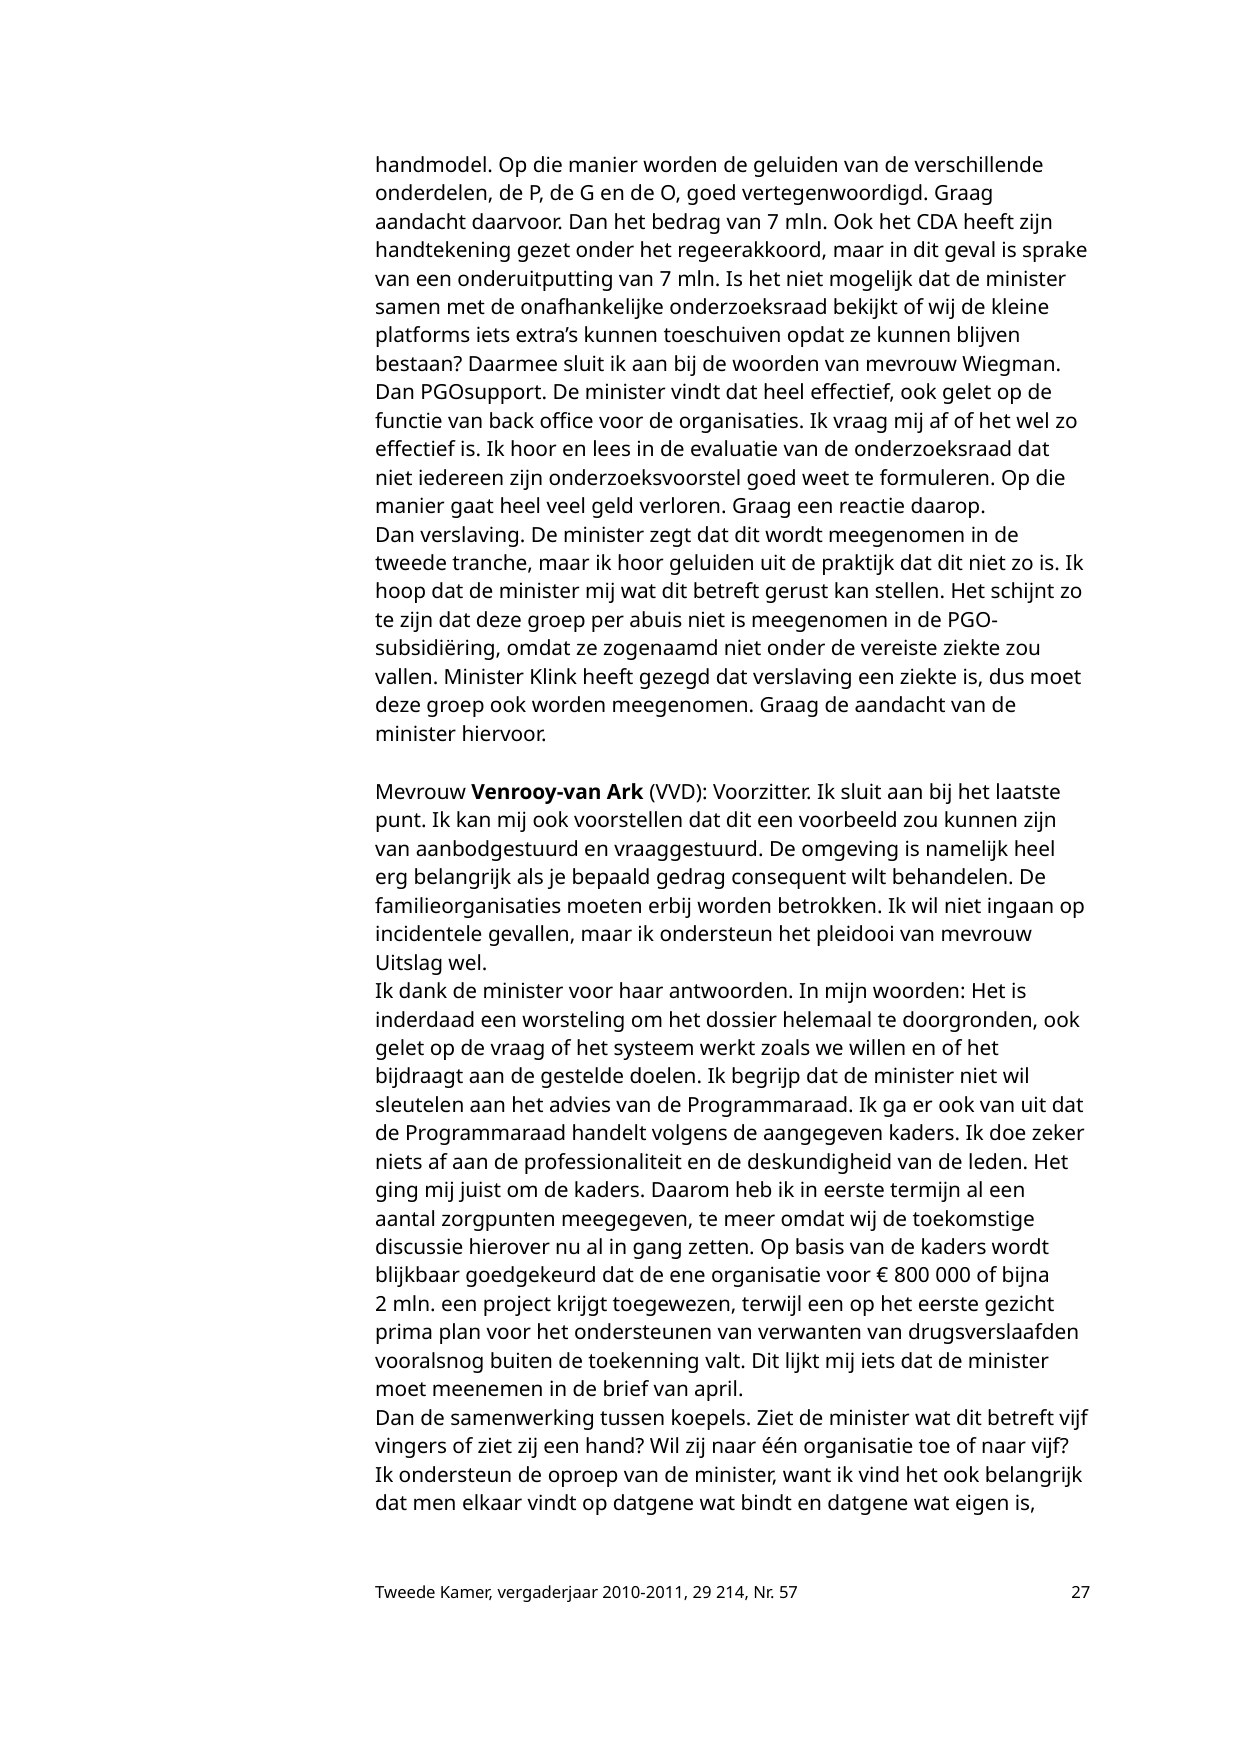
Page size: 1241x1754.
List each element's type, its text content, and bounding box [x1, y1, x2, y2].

text handmodel. Op die manier worden de geluiden van de verschillende onderdelen, de P, de G en de O, goed vertegenwoordigd. Graag aandacht daarvoor. Dan het bedrag van 7 mln. Ook het CDA heeft zijn handtekening gezet onder het regeerakkoord, maar in dit geval is sprake van een onderuitputting van 7 mln. Is het niet mogelijk dat de minister samen met de onafhankelijke onderzoeksraad bekijkt of wij de kleine platforms iets extra’s kunnen toeschuiven opdat ze kunnen blijven bestaan? Daarmee sluit ik aan bij de woorden van mevrouw Wiegman. [375, 150, 1090, 377]
text Dan verslaving. De minister zegt dat dit wordt meegenomen in de tweede tranche, maar ik hoor geluiden uit de praktijk dat dit niet zo is. Ik hoop dat de minister mij wat dit betreft gerust kan stellen. Het schijnt zo te zijn dat deze groep per abuis niet is meegenomen in de PGO-subsidiëring, omdat ze zogenaamd niet onder de vereiste ziekte zou vallen. Minister Klink heeft gezegd dat verslaving een ziekte is, dus moet deze groep ook worden meegenomen. Graag de aandacht van de minister hiervoor. [375, 520, 1090, 747]
text Mevrouw Venrooy-van Ark (VVD): Voorzitter. Ik sluit aan bij het laatste punt. Ik kan mij ook voorstellen dat dit een voorbeeld zou kunnen zijn van aanbodgestuurd en vraaggestuurd. De omgeving is namelijk heel erg belangrijk als je bepaald gedrag consequent wilt behandelen. De familieorganisaties moeten erbij worden betrokken. Ik wil niet ingaan op incidentele gevallen, maar ik ondersteun het pleidooi van mevrouw Uitslag wel. [375, 777, 1090, 976]
text Dan de samenwerking tussen koepels. Ziet de minister wat dit betreft vijf vingers of ziet zij een hand? Wil zij naar één organisatie toe of naar vijf? Ik ondersteun de oproep van de minister, want ik vind het ook belangrijk dat men elkaar vindt op datgene wat bindt en datgene wat eigen is, [375, 1403, 1090, 1517]
text Ik dank de minister voor haar antwoorden. In mijn woorden: Het is inderdaad een worsteling om het dossier helemaal te doorgronden, ook gelet op de vraag of het systeem werkt zoals we willen en of het bijdraagt aan de gestelde doelen. Ik begrijp dat de minister niet wil sleutelen aan het advies van de Programmaraad. Ik ga er ook van uit dat de Programmaraad handelt volgens de aangegeven kaders. Ik doe zeker niets af aan de professionaliteit en de deskundigheid van de leden. Het ging mij juist om de kaders. Daarom heb ik in eerste termijn al een aantal zorgpunten meegegeven, te meer omdat wij de toekomstige discussie hierover nu al in gang zetten. Op basis van de kaders wordt blijkbaar goedgekeurd dat de ene organisatie voor € 800 000 of bijna 2 mln. een project krijgt toegewezen, terwijl een op het eerste gezicht prima plan voor het ondersteunen van verwanten van drugsverslaafden vooralsnog buiten de toekenning valt. Dit lijkt mij iets dat de minister moet meenemen in de brief van april. [375, 976, 1090, 1403]
text Dan PGOsupport. De minister vindt dat heel effectief, ook gelet op de functie van back office voor de organisaties. Ik vraag mij af of het wel zo effectief is. Ik hoor en lees in de evaluatie van de onderzoeksraad dat niet iedereen zijn onderzoeksvoorstel goed weet te formuleren. Op die manier gaat heel veel geld verloren. Graag een reactie daarop. [375, 377, 1090, 520]
